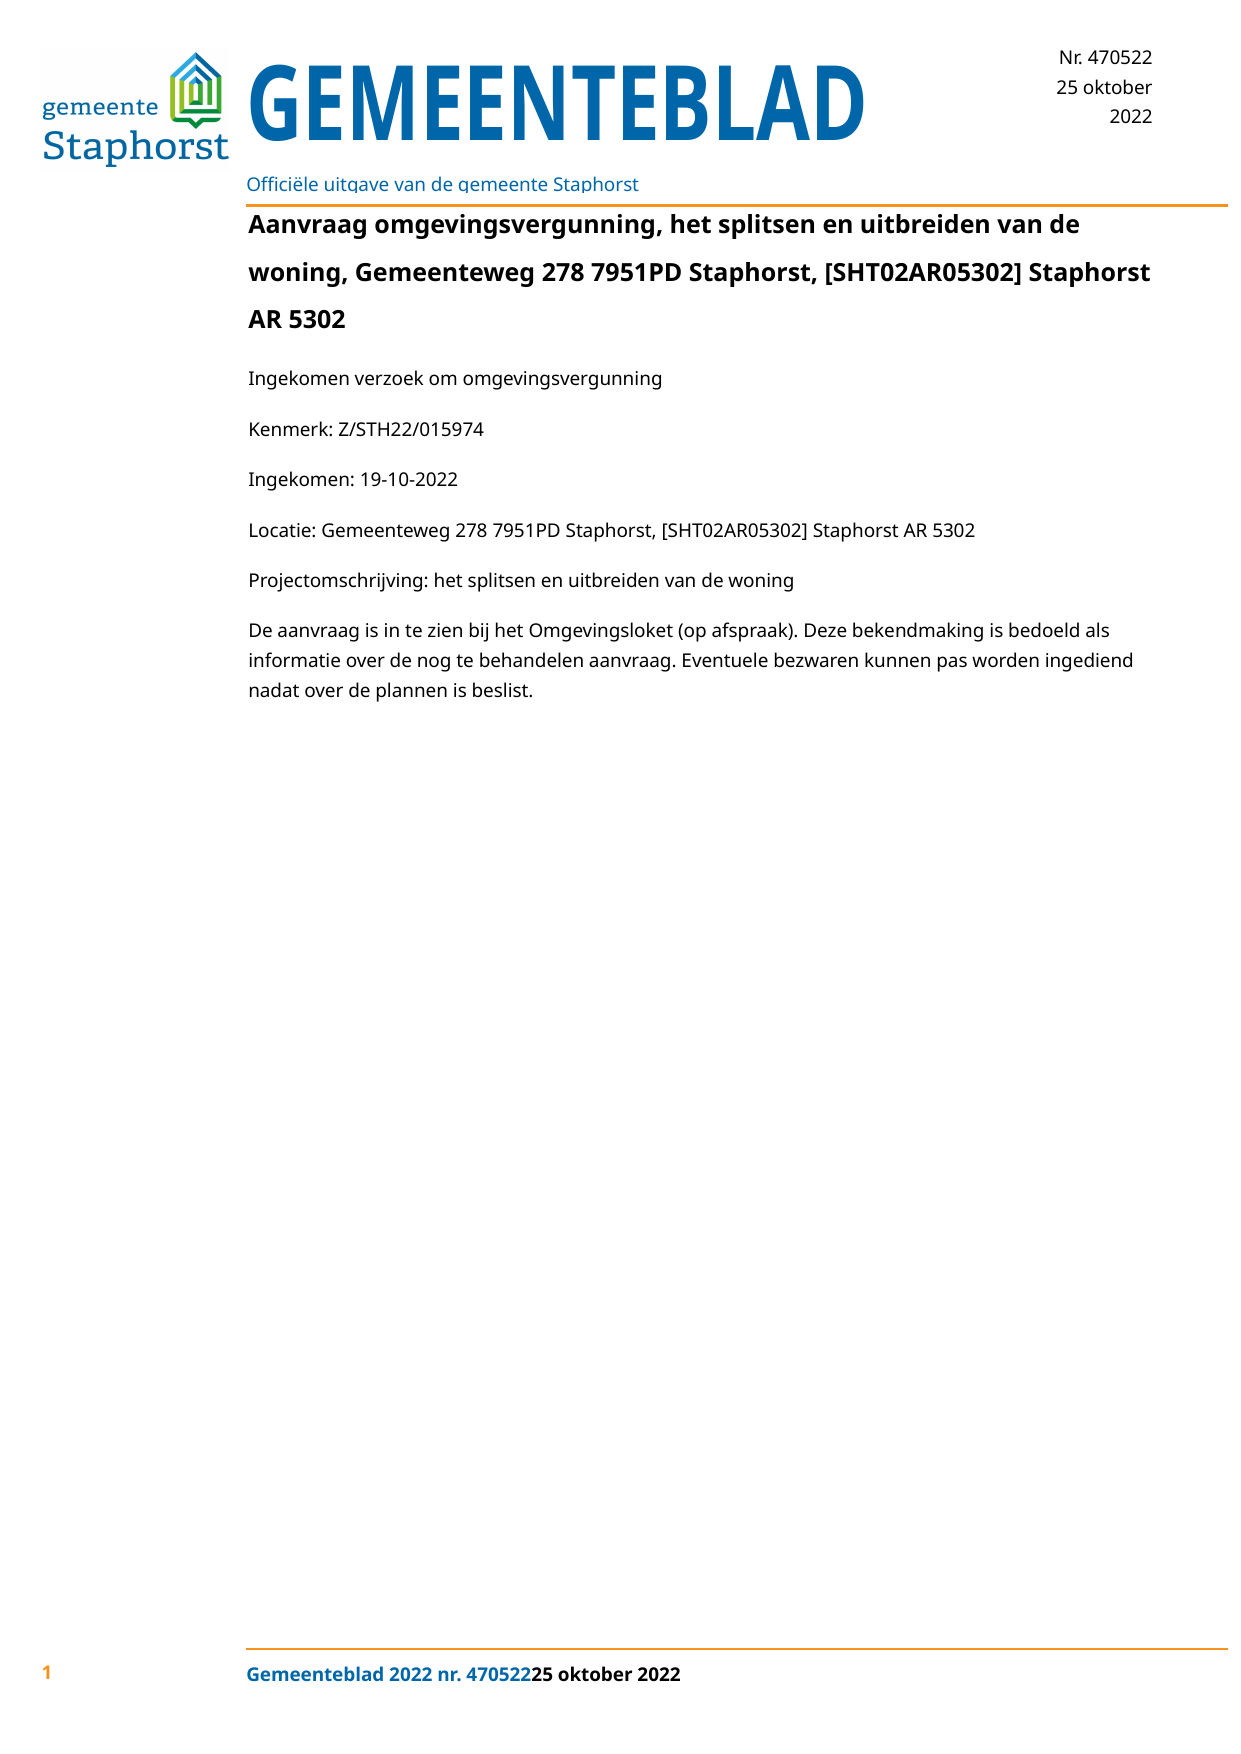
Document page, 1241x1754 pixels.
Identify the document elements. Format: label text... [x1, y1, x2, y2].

text Aanvraag omgevingsvergunning, het splitsen en uitbreiden van de woning, Gemeenteweg 278 7951PD Staphorst, [SHT02AR05302] Staphorst AR 5302 [248, 207, 1152, 336]
text Kenmerk: Z/STH22/015974 [248, 416, 1152, 442]
picture [41, 47, 231, 172]
text Projectomschrijving: het splitsen en uitbreiden van de woning [248, 567, 1152, 593]
text Ingekomen: 19-10-2022 [248, 466, 1152, 492]
text Locatie: Gemeenteweg 278 7951PD Staphorst, [SHT02AR05302] Staphorst AR 5302 [248, 517, 1152, 542]
text Ingekomen verzoek om omgevingsvergunning [248, 366, 1152, 391]
text De aanvraag is in te zien bij het Omgevingsloket (op afspraak). Deze bekendmaking is bedoeld als informatie over de nog te behandelen aanvraag. Eventuele bezwaren kunnen pas worden ingediend nadat over de plannen is beslist. [248, 618, 1152, 702]
